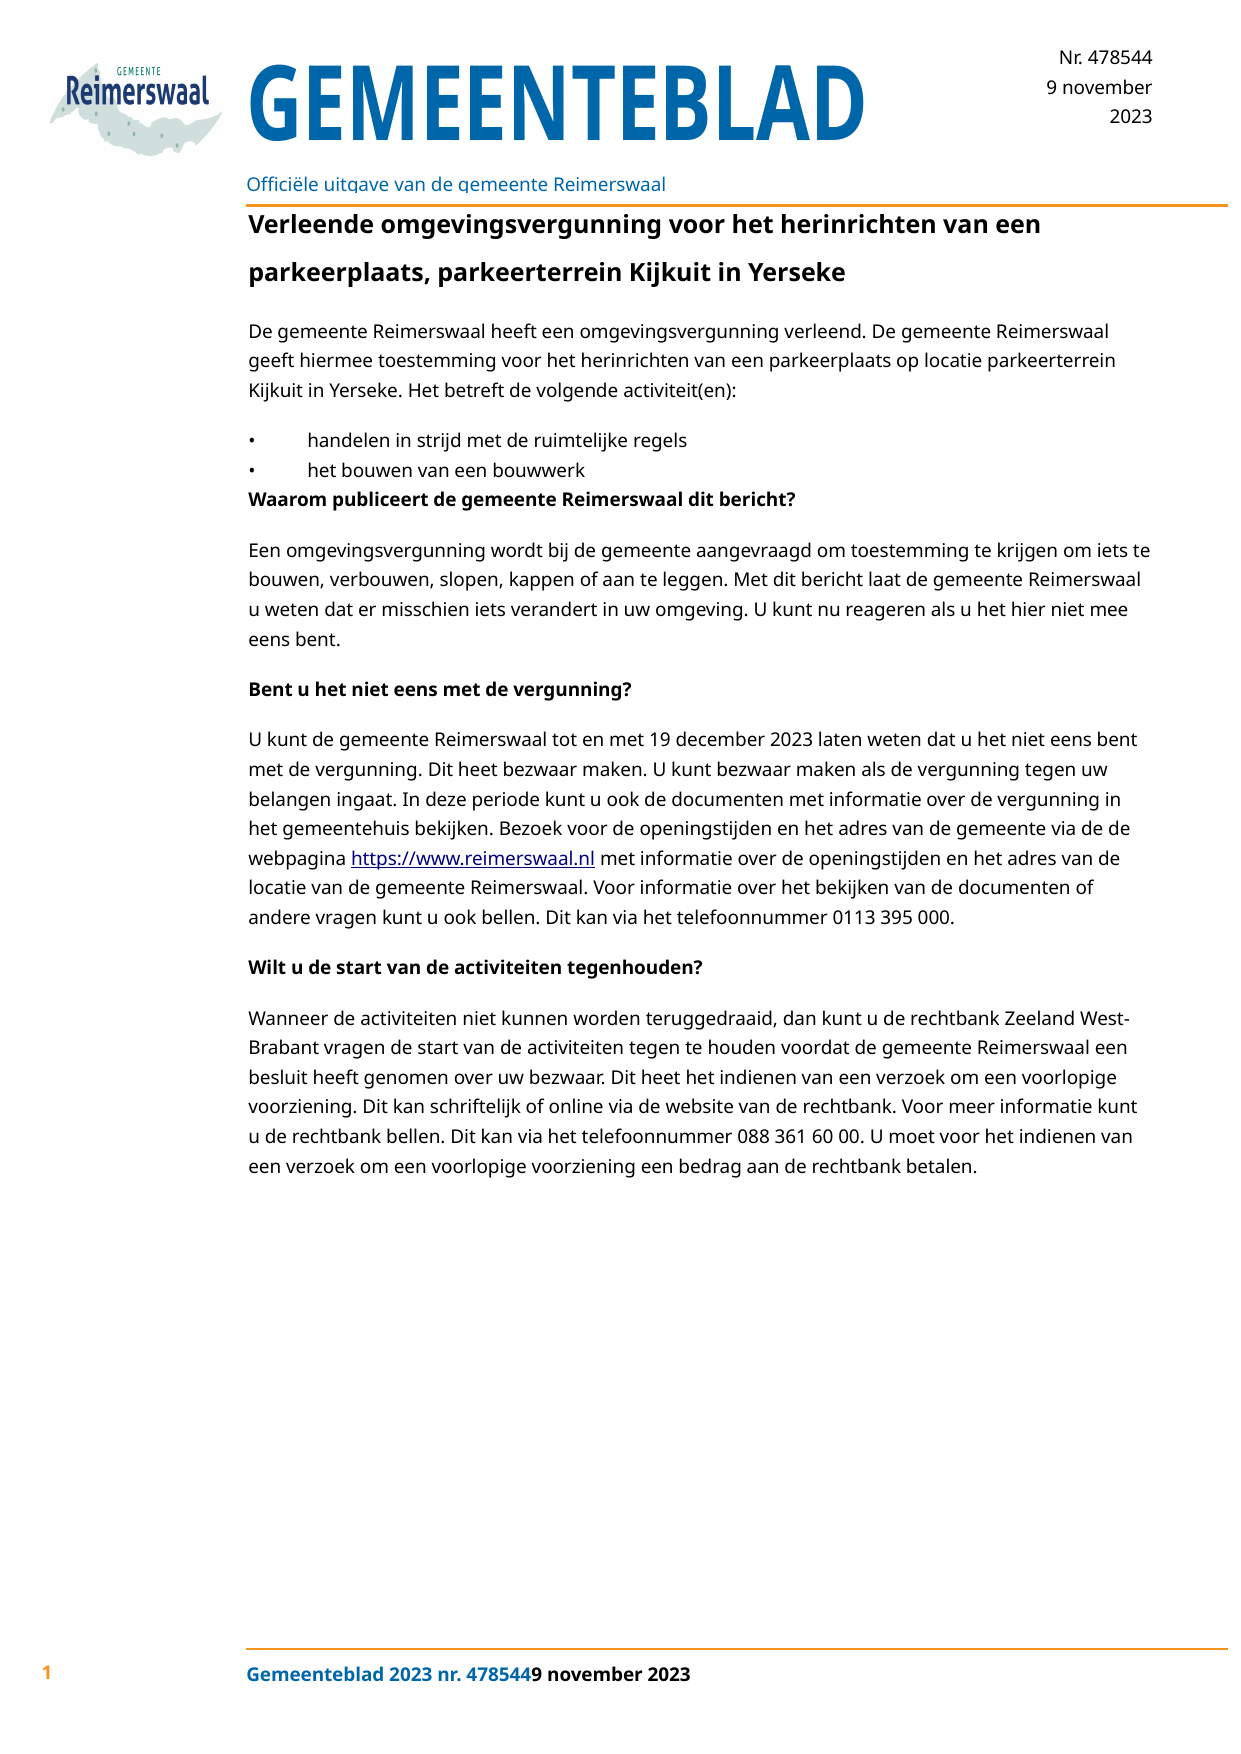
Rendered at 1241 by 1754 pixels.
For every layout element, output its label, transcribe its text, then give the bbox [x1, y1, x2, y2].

text De gemeente Reimerswaal heeft een omgevingsvergunning verleend. De gemeente Reimerswaal geeft hiermee toestemming voor het herinrichten van een parkeerplaats op locatie parkeerterrein Kijkuit in Yerseke. Het betreft de volgende activiteit(en): [248, 318, 1152, 403]
text Een omgevingsvergunning wordt bij de gemeente aangevraagd om toestemming te krijgen om iets te bouwen, verbouwen, slopen, kappen of aan te leggen. Met dit bericht laat de gemeente Reimerswaal u weten dat er misschien iets verandert in uw omgeving. U kunt nu reageren als u het hier niet mee eens bent. [248, 537, 1152, 652]
text Wilt u de start van de activiteiten tegenhouden? [248, 954, 1152, 980]
picture [41, 47, 231, 172]
text Bent u het niet eens met de vergunning? [248, 676, 1152, 702]
text Verleende omgevingsvergunning voor het herinrichten van een parkeerplaats, parkeerterrein Kijkuit in Yerseke [248, 207, 1152, 288]
text Waarom publiceert de gemeente Reimerswaal dit bericht? [248, 487, 1152, 512]
list handelen in strijd met de ruimtelijke regels [248, 427, 1152, 453]
text U kunt de gemeente Reimerswaal tot en met 19 december 2023 laten weten dat u het niet eens bent met de vergunning. Dit heet bezwaar maken. U kunt bezwaar maken als de vergunning tegen uw belangen ingaat. In deze periode kunt u ook de documenten met informatie over de vergunning in het gemeentehuis bekijken. Bezoek voor de openingstijden en het adres van de gemeente via de de webpagina https://www.reimerswaal.nl met informatie over de openingstijden en het adres van de locatie van de gemeente Reimerswaal. Voor informatie over het bekijken van de documenten of andere vragen kunt u ook bellen. Dit kan via het telefoonnummer 0113 395 000. [248, 727, 1152, 930]
list het bouwen van een bouwwerk [248, 457, 1152, 483]
text Wanneer de activiteiten niet kunnen worden teruggedraaid, dan kunt u de rechtbank Zeeland West-Brabant vragen de start van de activiteiten tegen te houden voordat de gemeente Reimerswaal een besluit heeft genomen over uw bezwaar. Dit heet het indienen van een verzoek om een voorlopige voorziening. Dit kan schriftelijk of online via de website van de rechtbank. Voor meer informatie kunt u de rechtbank bellen. Dit kan via het telefoonnummer 088 361 60 00. U moet voor het indienen van een verzoek om een voorlopige voorziening een bedrag aan de rechtbank betalen. [248, 1005, 1152, 1179]
